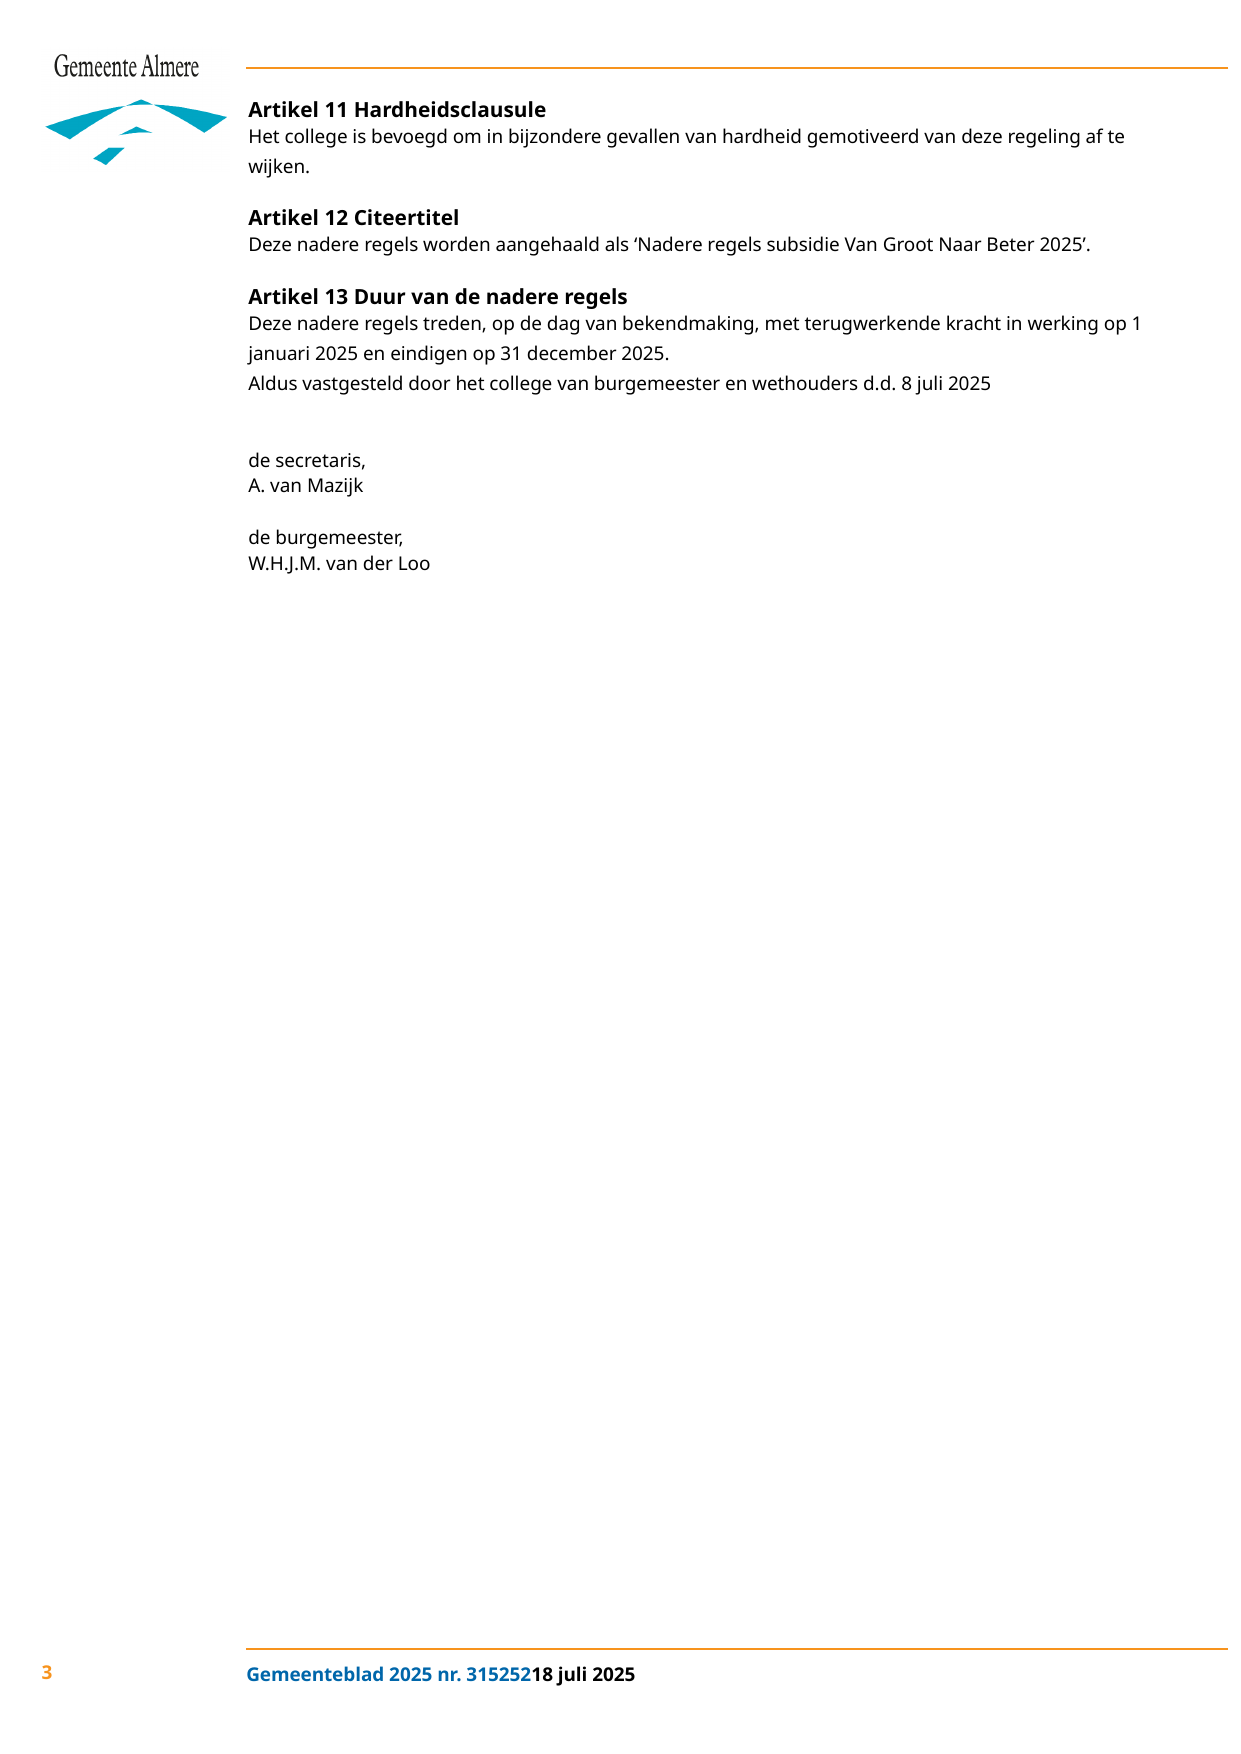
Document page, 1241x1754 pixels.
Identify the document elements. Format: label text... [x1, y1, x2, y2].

text Deze nadere regels worden aangehaald als ‘Nadere regels subsidie Van Groot Naar Beter 2025’. [248, 232, 1152, 257]
text Artikel 13 Duur van de nadere regels [248, 282, 1152, 311]
text W.H.J.M. van der Loo [248, 550, 1152, 576]
text Deze nadere regels treden, op de dag van bekendmaking, met terugwerkende kracht in werking op 1 januari 2025 en eindigen op 31 december 2025. [248, 311, 1152, 366]
text de burgemeester, [248, 524, 1152, 550]
text A. van Mazijk [248, 473, 1152, 498]
text Artikel 11 Hardheidsclausule [248, 95, 1152, 123]
picture [41, 47, 231, 172]
text de secretaris, [248, 447, 1152, 473]
text Artikel 12 Citeertitel [248, 203, 1152, 232]
text Het college is bevoegd om in bijzondere gevallen van hardheid gemotiveerd van deze regeling af te wijken. [248, 123, 1152, 178]
text Aldus vastgesteld door het college van burgemeester en wethouders d.d. 8 juli 2025 [248, 370, 1152, 395]
